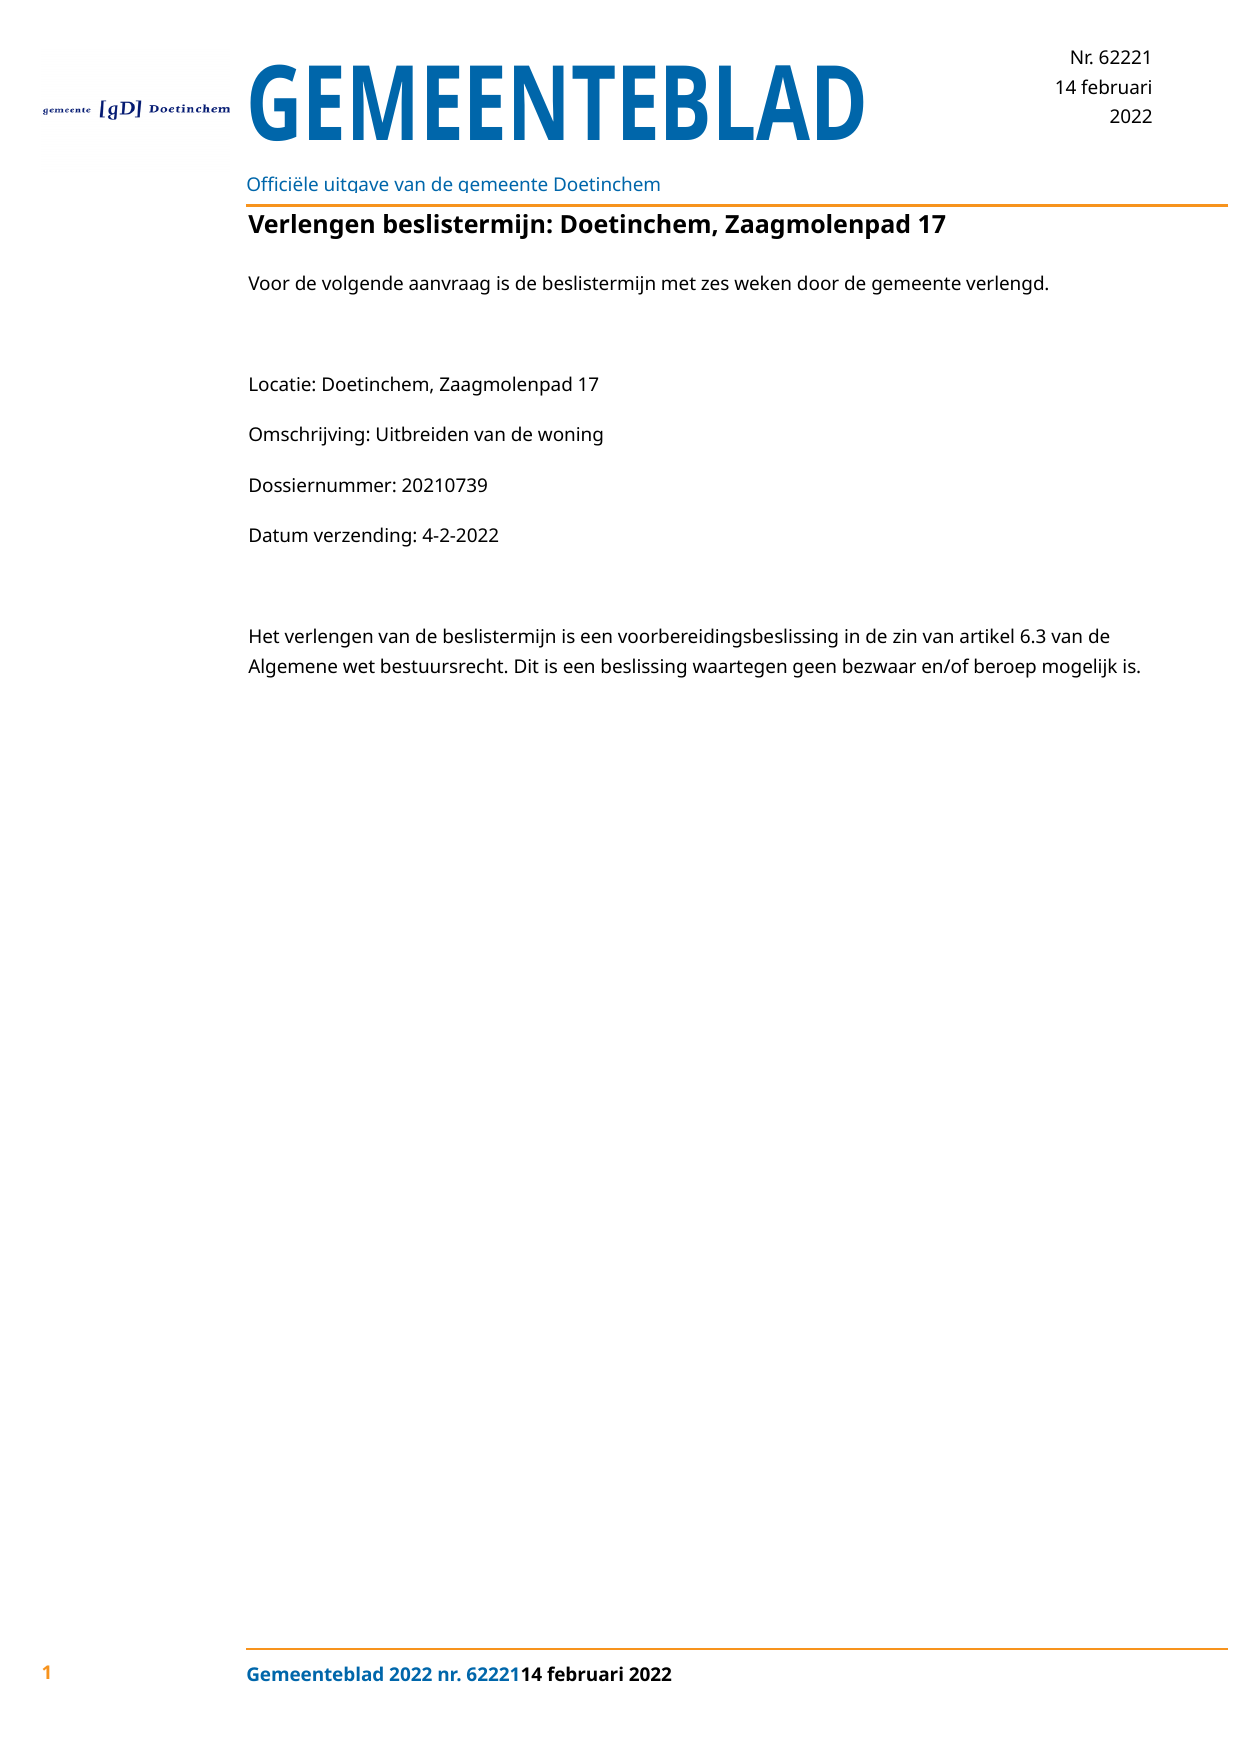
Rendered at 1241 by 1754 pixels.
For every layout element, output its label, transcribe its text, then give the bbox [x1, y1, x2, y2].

text Het verlengen van de beslistermijn is een voorbereidingsbeslissing in de zin van artikel 6.3 van de Algemene wet bestuursrecht. Dit is een beslissing waartegen geen bezwaar en/of beroep mogelijk is. [248, 623, 1152, 678]
text Voor de volgende aanvraag is de beslistermijn met zes weken door de gemeente verlengd. [248, 270, 1152, 296]
text Dossiernummer: 20210739 [248, 472, 1152, 498]
picture [41, 47, 231, 172]
text Verlengen beslistermijn: Doetinchem, Zaagmolenpad 17 [248, 207, 1152, 241]
text Omschrijving: Uitbreiden van de woning [248, 422, 1152, 447]
text Locatie: Doetinchem, Zaagmolenpad 17 [248, 371, 1152, 397]
text Datum verzending: 4-2-2022 [248, 522, 1152, 548]
